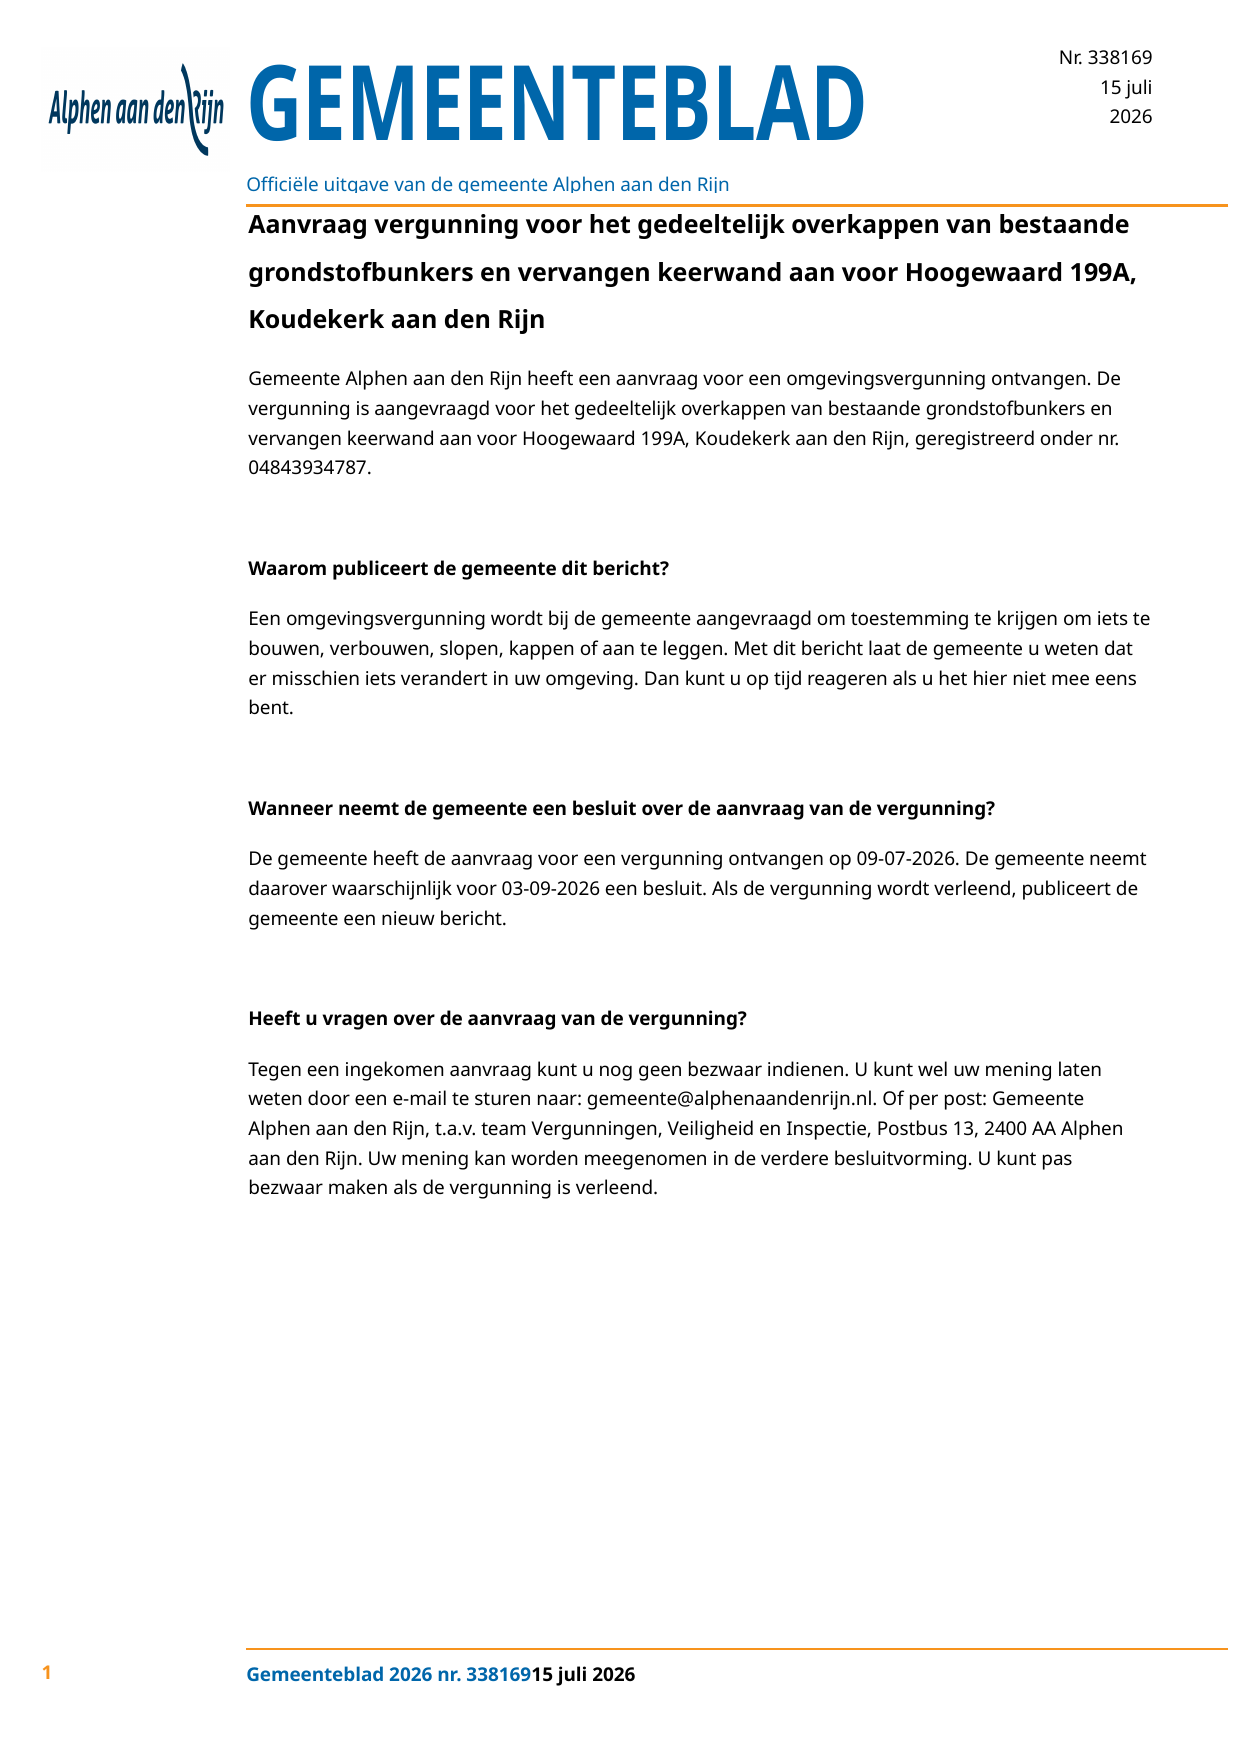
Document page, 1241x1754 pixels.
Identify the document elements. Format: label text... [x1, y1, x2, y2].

text De gemeente heeft de aanvraag voor een vergunning ontvangen op 09-07-2026. De gemeente neemt daarover waarschijnlijk voor 03-09-2026 een besluit. Als de vergunning wordt verleend, publiceert de gemeente een nieuw bericht. [248, 846, 1152, 930]
text Heeft u vragen over de aanvraag van de vergunning? [248, 1006, 1152, 1031]
text Een omgevingsvergunning wordt bij de gemeente aangevraagd om toestemming te krijgen om iets te bouwen, verbouwen, slopen, kappen of aan te leggen. Met dit bericht laat de gemeente u weten dat er misschien iets verandert in uw omgeving. Dan kunt u op tijd reageren als u het hier niet mee eens bent. [248, 606, 1152, 720]
text Tegen een ingekomen aanvraag kunt u nog geen bezwaar indienen. U kunt wel uw mening laten weten door een e-mail te sturen naar: gemeente@alphenaandenrijn.nl. Of per post: Gemeente Alphen aan den Rijn, t.a.v. team Vergunningen, Veiligheid en Inspectie, Postbus 13, 2400 AA Alphen aan den Rijn. Uw mening kan worden meegenomen in de verdere besluitvorming. U kunt pas bezwaar maken als de vergunning is verleend. [248, 1056, 1152, 1200]
text Waarom publiceert de gemeente dit bericht? [248, 555, 1152, 581]
text Gemeente Alphen aan den Rijn heeft een aanvraag voor een omgevingsvergunning ontvangen. De vergunning is aangevraagd voor het gedeeltelijk overkappen van bestaande grondstofbunkers en vervangen keerwand aan voor Hoogewaard 199A, Koudekerk aan den Rijn, geregistreerd onder nr. 04843934787. [248, 366, 1152, 480]
picture [41, 47, 231, 172]
text Aanvraag vergunning voor het gedeeltelijk overkappen van bestaande grondstofbunkers en vervangen keerwand aan voor Hoogewaard 199A, Koudekerk aan den Rijn [248, 207, 1152, 336]
text Wanneer neemt de gemeente een besluit over de aanvraag van de vergunning? [248, 795, 1152, 821]
